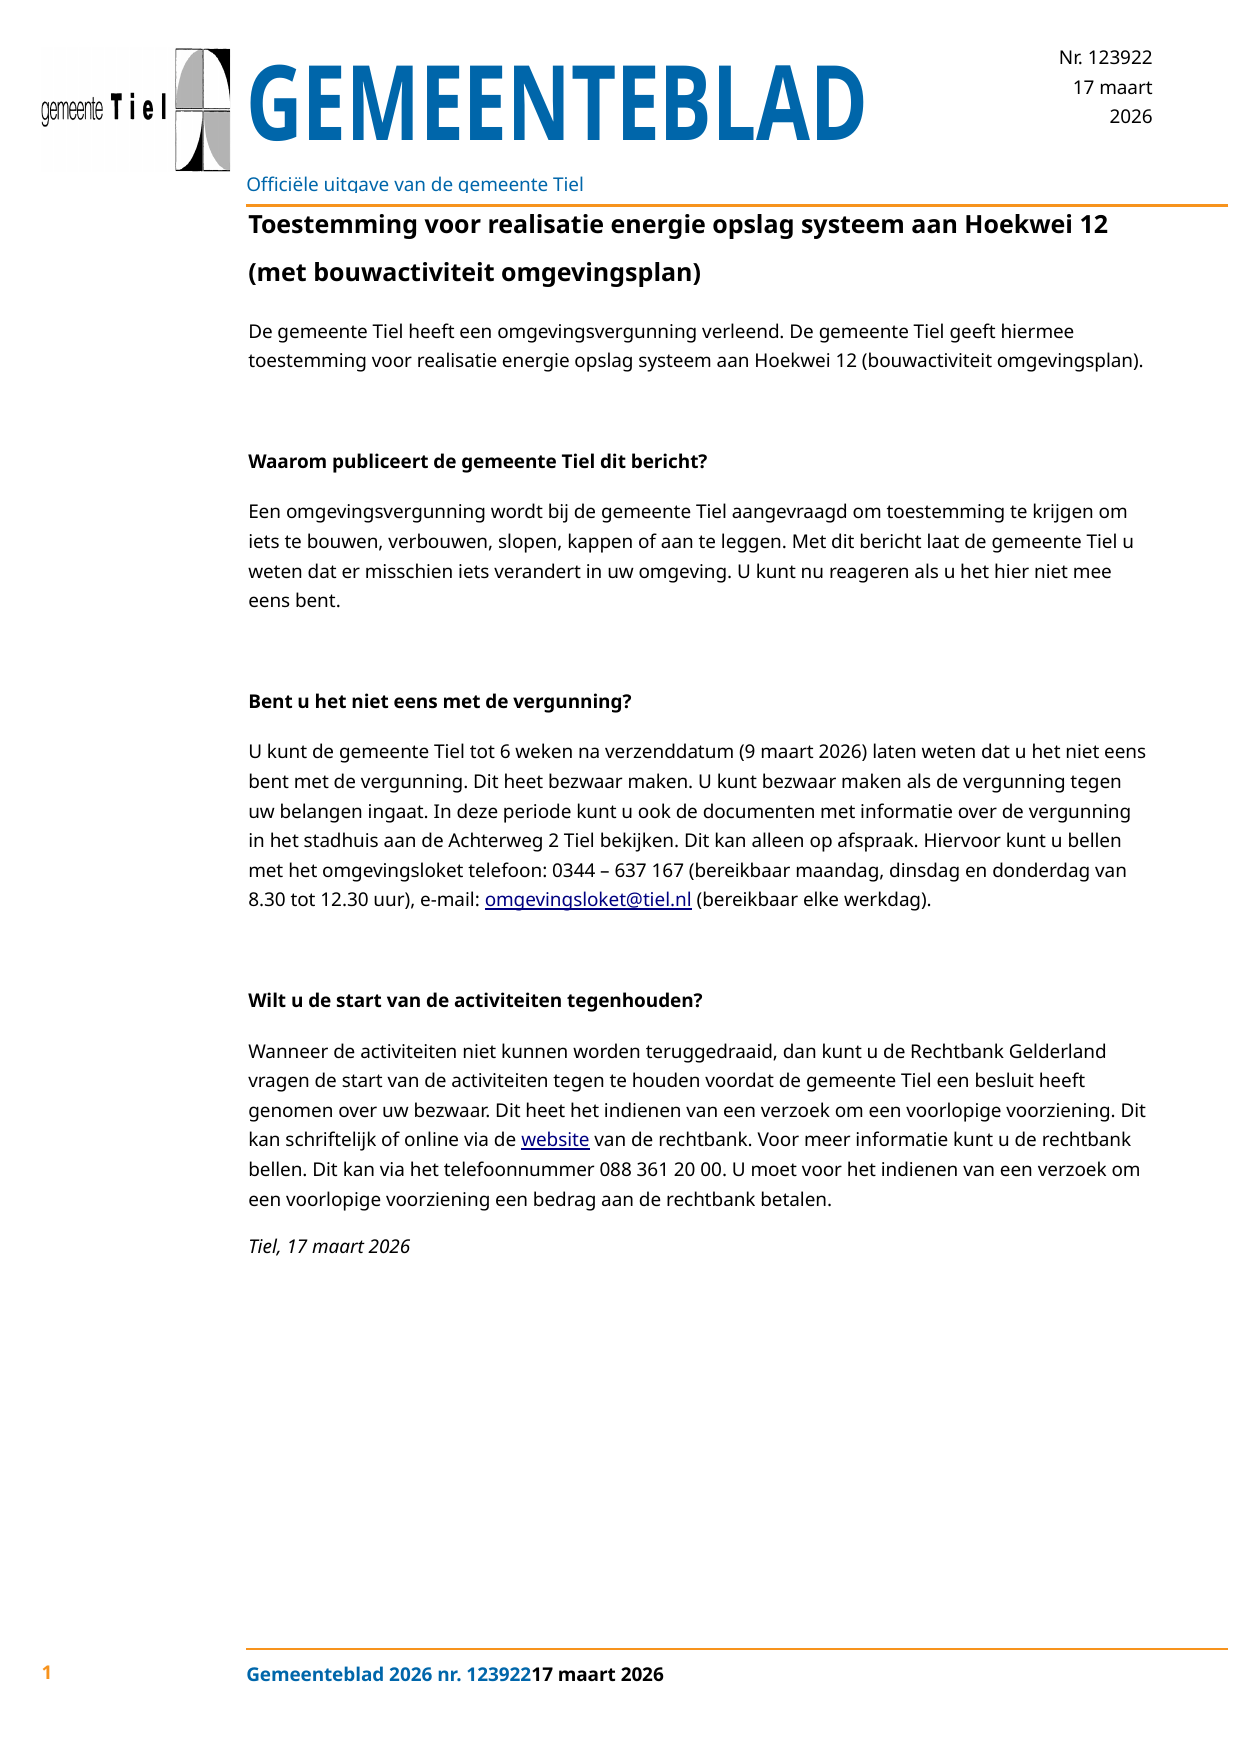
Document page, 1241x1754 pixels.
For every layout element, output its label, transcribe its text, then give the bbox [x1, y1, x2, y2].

text Tiel, 17 maart 2026 [248, 1234, 1152, 1259]
text De gemeente Tiel heeft een omgevingsvergunning verleend. De gemeente Tiel geeft hiermee toestemming voor realisatie energie opslag systeem aan Hoekwei 12 (bouwactiviteit omgevingsplan). [248, 318, 1152, 373]
text Een omgevingsvergunning wordt bij de gemeente Tiel aangevraagd om toestemming te krijgen om iets te bouwen, verbouwen, slopen, kappen of aan te leggen. Met dit bericht laat de gemeente Tiel u weten dat er misschien iets verandert in uw omgeving. U kunt nu reageren als u het hier niet mee eens bent. [248, 499, 1152, 613]
picture [41, 47, 231, 172]
text Bent u het niet eens met de vergunning? [248, 688, 1152, 714]
text Toestemming voor realisatie energie opslag systeem aan Hoekwei 12 (met bouwactiviteit omgevingsplan) [248, 207, 1152, 288]
text Wanneer de activiteiten niet kunnen worden teruggedraaid, dan kunt u de Rechtbank Gelderland vragen de start van de activiteiten tegen te houden voordat de gemeente Tiel een besluit heeft genomen over uw bezwaar. Dit heet het indienen van een verzoek om een voorlopige voorziening. Dit kan schriftelijk of online via de website van de rechtbank. Voor meer informatie kunt u de rechtbank bellen. Dit kan via het telefoonnummer 088 361 20 00. U moet voor het indienen van een verzoek om een voorlopige voorziening een bedrag aan de rechtbank betalen. [248, 1038, 1152, 1212]
text Waarom publiceert de gemeente Tiel dit bericht? [248, 448, 1152, 474]
text Wilt u de start van de activiteiten tegenhouden? [248, 987, 1152, 1013]
text U kunt de gemeente Tiel tot 6 weken na verzenddatum (9 maart 2026) laten weten dat u het niet eens bent met de vergunning. Dit heet bezwaar maken. U kunt bezwaar maken als de vergunning tegen uw belangen ingaat. In deze periode kunt u ook de documenten met informatie over de vergunning in het stadhuis aan de Achterweg 2 Tiel bekijken. Dit kan alleen op afspraak. Hiervoor kunt u bellen met het omgevingsloket telefoon: 0344 – 637 167 (bereikbaar maandag, dinsdag en donderdag van 8.30 tot 12.30 uur), e-mail: omgevingsloket@tiel.nl (bereikbaar elke werkdag). [248, 739, 1152, 912]
